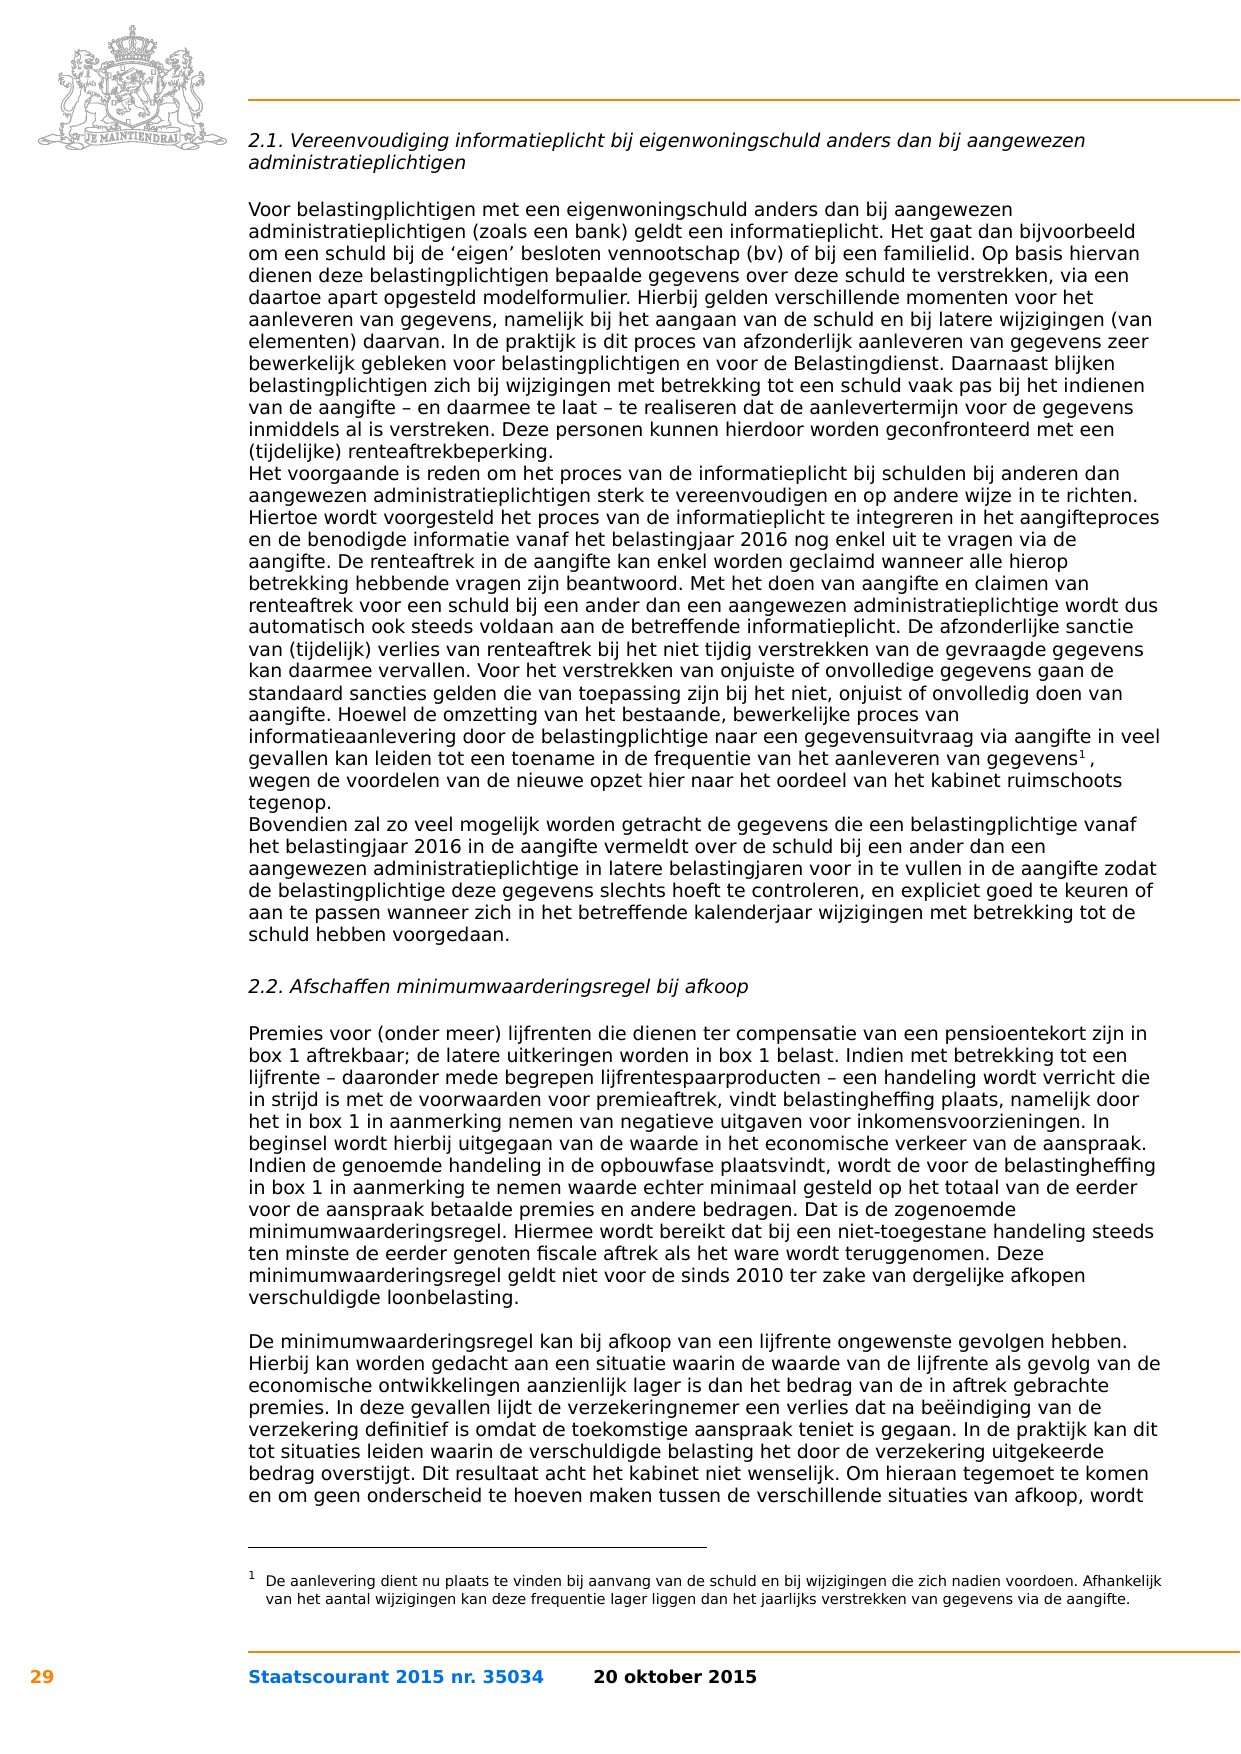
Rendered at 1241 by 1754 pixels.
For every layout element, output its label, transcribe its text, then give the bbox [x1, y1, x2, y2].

text Bovendien zal zo veel mogelijk worden getracht de gegevens die een belastingplichtige vanaf het belastingjaar 2016 in de aangifte vermeldt over de schuld bij een ander dan een aangewezen administratieplichtige in latere belastingjaren voor in te vullen in de aangifte zodat de belastingplichtige deze gegevens slechts hoeft te controleren, en expliciet goed te keuren of aan te passen wanneer zich in het betreffende kalenderjaar wijzigingen met betrekking tot de schuld hebben voorgedaan. [248, 814, 1163, 946]
subtitle 2.1. Vereenvoudiging informatieplicht bij eigenwoningschuld anders dan bij aangewezen administratieplichtigen [248, 130, 1163, 174]
text Voor belastingplichtigen met een eigenwoningschuld anders dan bij aangewezen administratieplichtigen (zoals een bank) geldt een informatieplicht. Het gaat dan bijvoorbeeld om een schuld bij de ‘eigen’ besloten vennootschap (bv) of bij een familielid. Op basis hiervan dienen deze belastingplichtigen bepaalde gegevens over deze schuld te verstrekken, via een daartoe apart opgesteld modelformulier. Hierbij gelden verschillende momenten voor het aanleveren van gegevens, namelijk bij het aangaan van de schuld en bij latere wijzigingen (van elementen) daarvan. In de praktijk is dit proces van afzonderlijk aanleveren van gegevens zeer bewerkelijk gebleken voor belastingplichtigen en voor de Belastingdienst. Daarnaast blijken belastingplichtigen zich bij wijzigingen met betrekking tot een schuld vaak pas bij het indienen van de aangifte – en daarmee te laat – te realiseren dat de aanlevertermijn voor de gegevens inmiddels al is verstreken. Deze personen kunnen hierdoor worden geconfronteerd met een (tijdelijke) renteaftrekbeperking. [248, 199, 1163, 463]
text De aanlevering dient nu plaats te vinden bij aanvang van de schuld en bij wijzigingen die zich nadien voordoen. Afhankelijk van het aantal wijzigingen kan deze frequentie lager liggen dan het jaarlijks verstrekken van gegevens via de aangifte. [248, 1569, 1163, 1608]
text Het voorgaande is reden om het proces van de informatieplicht bij schulden bij anderen dan aangewezen administratieplichtigen sterk te vereenvoudigen en op andere wijze in te richten. Hiertoe wordt voorgesteld het proces van de informatieplicht te integreren in het aangifteproces en de benodigde informatie vanaf het belastingjaar 2016 nog enkel uit te vragen via de aangifte. De renteaftrek in de aangifte kan enkel worden geclaimd wanneer alle hierop betrekking hebbende vragen zijn beantwoord. Met het doen van aangifte en claimen van renteaftrek voor een schuld bij een ander dan een aangewezen administratieplichtige wordt dus automatisch ook steeds voldaan aan de betreffende informatieplicht. De afzonderlijke sanctie van (tijdelijk) verlies van renteaftrek bij het niet tijdig verstrekken van de gevraagde gegevens kan daarmee vervallen. Voor het verstrekken van onjuiste of onvolledige gegevens gaan de standaard sancties gelden die van toepassing zijn bij het niet, onjuist of onvolledig doen van aangifte. Hoewel de omzetting van het bestaande, bewerkelijke proces van informatieaanlevering door de belastingplichtige naar een gegevensuitvraag via aangifte in veel gevallen kan leiden tot een toename in de frequentie van het aanleveren van gegevens, wegen de voordelen van de nieuwe opzet hier naar het oordeel van het kabinet ruimschoots tegenop. [248, 463, 1163, 814]
subtitle 2.2. Afschaffen minimumwaarderingsregel bij afkoop [248, 976, 1163, 998]
text Premies voor (onder meer) lijfrenten die dienen ter compensatie van een pensioentekort zijn in box 1 aftrekbaar; de latere uitkeringen worden in box 1 belast. Indien met betrekking tot een lijfrente – daaronder mede begrepen lijfrentespaarproducten – een handeling wordt verricht die in strijd is met de voorwaarden voor premieaftrek, vindt belastingheffing plaats, namelijk door het in box 1 in aanmerking nemen van negatieve uitgaven voor inkomensvoorzieningen. In beginsel wordt hierbij uitgegaan van de waarde in het economische verkeer van de aanspraak. Indien de genoemde handeling in de opbouwfase plaatsvindt, wordt de voor de belastingheffing in box 1 in aanmerking te nemen waarde echter minimaal gesteld op het totaal van de eerder voor de aanspraak betaalde premies en andere bedragen. Dat is de zogenoemde minimumwaarderingsregel. Hiermee wordt bereikt dat bij een niet-toegestane handeling steeds ten minste de eerder genoten fiscale aftrek als het ware wordt teruggenomen. Deze minimumwaarderingsregel geldt niet voor de sinds 2010 ter zake van dergelijke afkopen verschuldigde loonbelasting. [248, 1023, 1163, 1309]
text De minimumwaarderingsregel kan bij afkoop van een lijfrente ongewenste gevolgen hebben. Hierbij kan worden gedacht aan een situatie waarin de waarde van de lijfrente als gevolg van de economische ontwikkelingen aanzienlijk lager is dan het bedrag van de in aftrek gebrachte premies. In deze gevallen lijdt de verzekeringnemer een verlies dat na beëindiging van de verzekering definitief is omdat de toekomstige aanspraak teniet is gegaan. In de praktijk kan dit tot situaties leiden waarin de verschuldigde belasting het door de verzekering uitgekeerde bedrag overstijgt. Dit resultaat acht het kabinet niet wenselijk. Om hieraan tegemoet te komen en om geen onderscheid te hoeven maken tussen de verschillende situaties van afkoop, wordt [248, 1331, 1163, 1507]
picture [38, 25, 227, 150]
